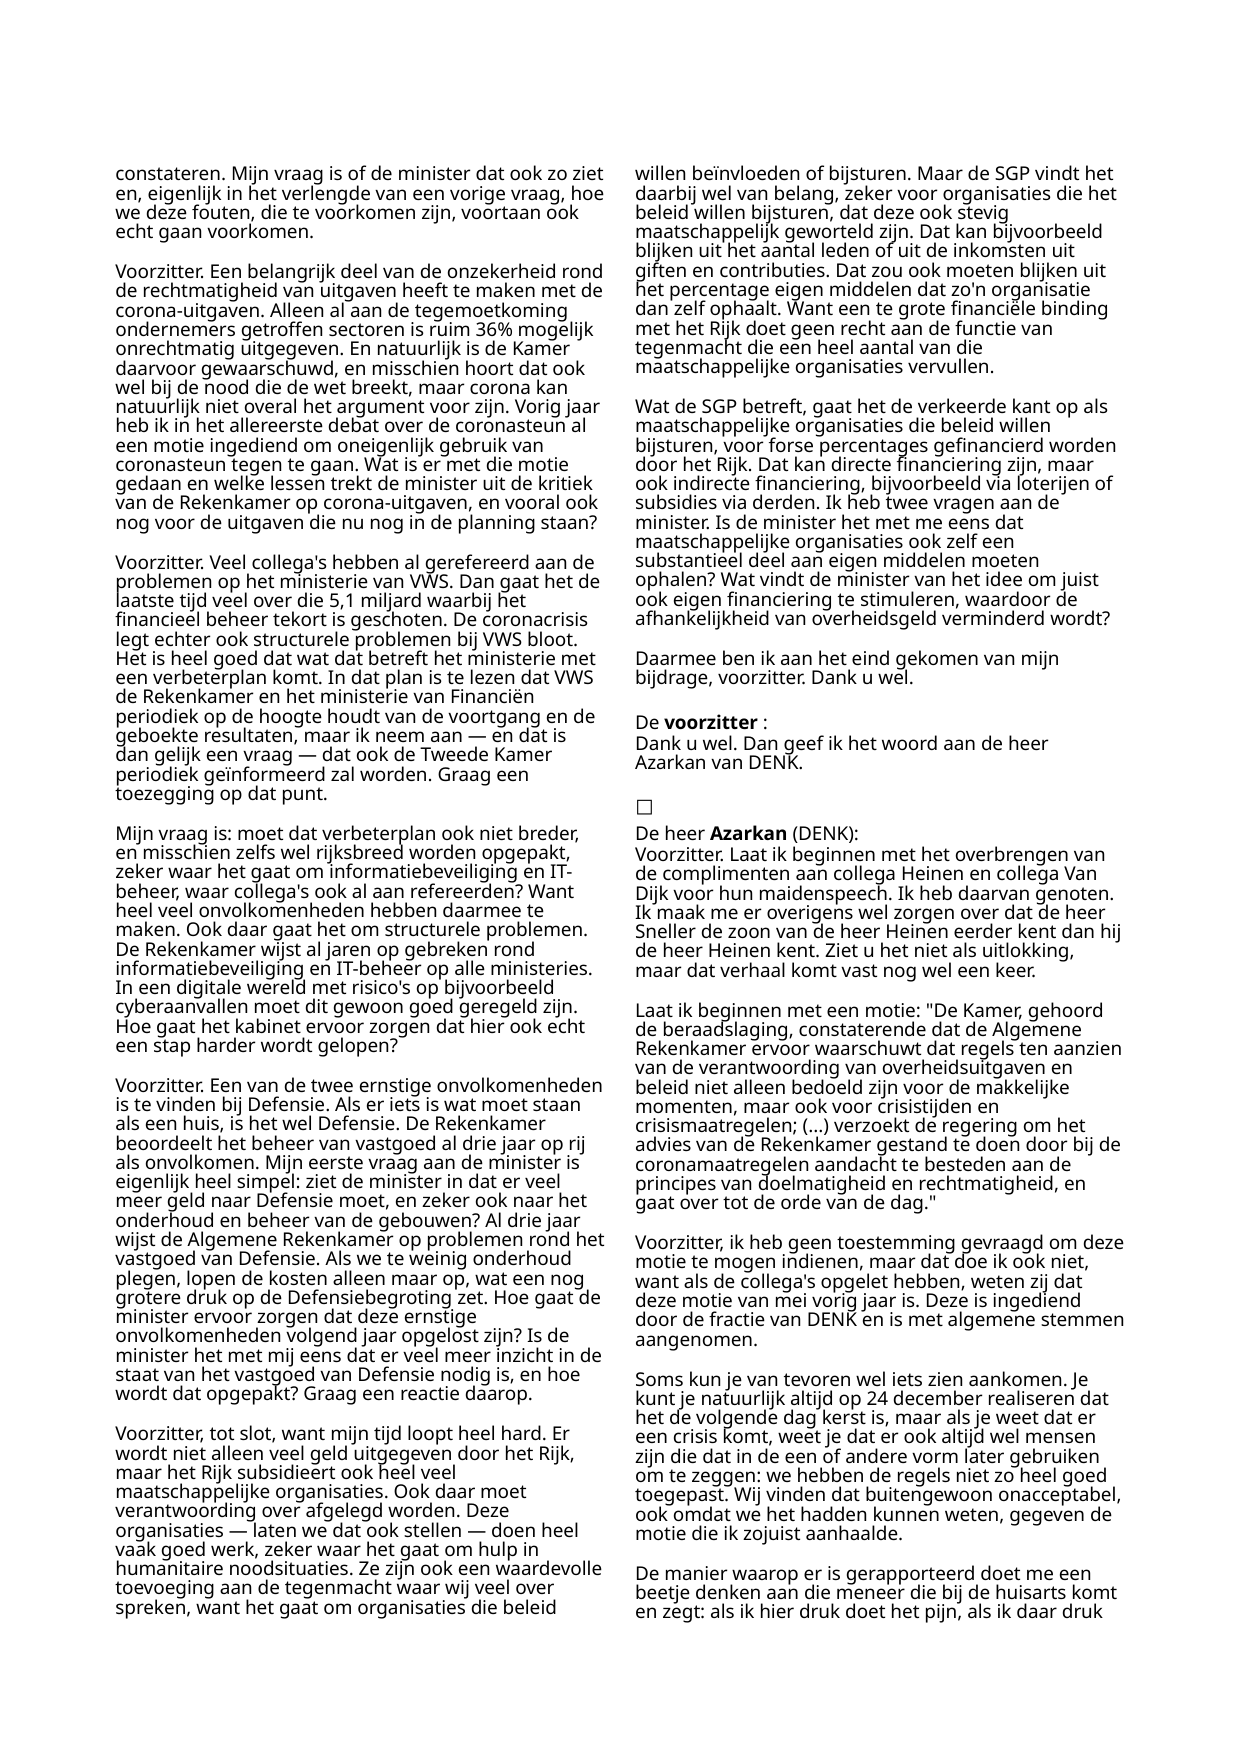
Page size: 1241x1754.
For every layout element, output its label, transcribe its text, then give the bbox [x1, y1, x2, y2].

text Voorzitter, ik heb geen toestemming gevraagd om deze motie te mogen indienen, maar dat doe ik ook niet, want als de collega's opgelet hebben, weten zij dat deze motie van mei vorig jaar is. Deze is ingediend door de fractie van DENK en is met algemene stemmen aangenomen. [635, 1234, 1125, 1350]
text Voorzitter. Een belangrijk deel van de onzekerheid rond de rechtmatigheid van uitgaven heeft te maken met de corona-uitgaven. Alleen al aan de tegemoetkoming ondernemers getroffen sectoren is ruim 36% mogelijk onrechtmatig uitgegeven. En natuurlijk is de Kamer daarvoor gewaarschuwd, en misschien hoort dat ook wel bij de nood die de wet breekt, maar corona kan natuurlijk niet overal het argument voor zijn. Vorig jaar heb ik in het allereerste debat over de coronasteun al een motie ingediend om oneigenlijk gebruik van coronasteun tegen te gaan. Wat is er met die motie gedaan en welke lessen trekt de minister uit de kritiek van de Rekenkamer op corona-uitgaven, en vooral ook nog voor de uitgaven die nu nog in de planning staan? [115, 263, 605, 533]
text constateren. Mijn vraag is of de minister dat ook zo ziet en, eigenlijk in het verlengde van een vorige vraag, hoe we deze fouten, die te voorkomen zijn, voortaan ook echt gaan voorkomen. [115, 165, 605, 242]
text Daarmee ben ik aan het eind gekomen van mijn bijdrage, voorzitter. Dank u wel. [635, 650, 1125, 688]
text Dank u wel. Dan geef ik het woord aan de heer Azarkan van DENK. [635, 735, 1125, 774]
text ⬜ [635, 794, 1125, 820]
text Voorzitter. Laat ik beginnen met het overbrengen van de complimenten aan collega Heinen en collega Van Dijk voor hun maidenspeech. Ik heb daarvan genoten. Ik maak me er overigens wel zorgen over dat de heer Sneller de zoon van de heer Heinen eerder kent dan hij de heer Heinen kent. Ziet u het niet als uitlokking, maar dat verhaal komt vast nog wel een keer. [635, 846, 1125, 981]
text willen beïnvloeden of bijsturen. Maar de SGP vindt het daarbij wel van belang, zeker voor organisaties die het beleid willen bijsturen, dat deze ook stevig maatschappelijk geworteld zijn. Dat kan bijvoorbeeld blijken uit het aantal leden of uit de inkomsten uit giften en contributies. Dat zou ook moeten blijken uit het percentage eigen middelen dat zo'n organisatie dan zelf ophaalt. Want een te grote financiële binding met het Rijk doet geen recht aan de functie van tegenmacht die een heel aantal van die maatschappelijke organisaties vervullen. [635, 165, 1125, 377]
text De manier waarop er is gerapporteerd doet me een beetje denken aan die meneer die bij de huisarts komt en zegt: als ik hier druk doet het pijn, als ik daar druk [635, 1565, 1125, 1623]
text Wat de SGP betreft, gaat het de verkeerde kant op als maatschappelijke organisaties die beleid willen bijsturen, voor forse percentages gefinancierd worden door het Rijk. Dat kan directe financiering zijn, maar ook indirecte financiering, bijvoorbeeld via loterijen of subsidies via derden. Ik heb twee vragen aan de minister. Is de minister het met me eens dat maatschappelijke organisaties ook zelf een substantieel deel aan eigen middelen moeten ophalen? Wat vindt de minister van het idee om juist ook eigen financiering te stimuleren, waardoor de afhankelijkheid van overheidsgeld verminderd wordt? [635, 398, 1125, 629]
text Voorzitter. Een van de twee ernstige onvolkomenheden is te vinden bij Defensie. Als er iets is wat moet staan als een huis, is het wel Defensie. De Rekenkamer beoordeelt het beheer van vastgoed al drie jaar op rij als onvolkomen. Mijn eerste vraag aan de minister is eigenlijk heel simpel: ziet de minister in dat er veel meer geld naar Defensie moet, en zeker ook naar het onderhoud en beheer van de gebouwen? Al drie jaar wijst de Algemene Rekenkamer op problemen rond het vastgoed van Defensie. Als we te weinig onderhoud plegen, lopen de kosten alleen maar op, wat een nog grotere druk op de Defensiebegroting zet. Hoe gaat de minister ervoor zorgen dat deze ernstige onvolkomenheden volgend jaar opgelost zijn? Is de minister het met mij eens dat er veel meer inzicht in de staat van het vastgoed van Defensie nodig is, en hoe wordt dat opgepakt? Graag een reactie daarop. [115, 1077, 605, 1404]
text Mijn vraag is: moet dat verbeterplan ook niet breder, en misschien zelfs wel rijksbreed worden opgepakt, zeker waar het gaat om informatiebeveiliging en IT-beheer, waar collega's ook al aan refereerden? Want heel veel onvolkomenheden hebben daarmee te maken. Ook daar gaat het om structurele problemen. De Rekenkamer wijst al jaren op gebreken rond informatiebeveiliging en IT-beheer op alle ministeries. In een digitale wereld met risico's op bijvoorbeeld cyberaanvallen moet dit gewoon goed geregeld zijn. Hoe gaat het kabinet ervoor zorgen dat hier ook echt een stap harder wordt gelopen? [115, 825, 605, 1056]
text Soms kun je van tevoren wel iets zien aankomen. Je kunt je natuurlijk altijd op 24 december realiseren dat het de volgende dag kerst is, maar als je weet dat er een crisis komt, weet je dat er ook altijd wel mensen zijn die dat in de een of andere vorm later gebruiken om te zeggen: we hebben de regels niet zo heel goed toegepast. Wij vinden dat buitengewoon onacceptabel, ook omdat we het hadden kunnen weten, gegeven de motie die ik zojuist aanhaalde. [635, 1371, 1125, 1544]
text De heer Azarkan (DENK): [635, 820, 1125, 846]
text Voorzitter, tot slot, want mijn tijd loopt heel hard. Er wordt niet alleen veel geld uitgegeven door het Rijk, maar het Rijk subsidieert ook heel veel maatschappelijke organisaties. Ook daar moet verantwoording over afgelegd worden. Deze organisaties — laten we dat ook stellen — doen heel vaak goed werk, zeker waar het gaat om hulp in humanitaire noodsituaties. Ze zijn ook een waardevolle toevoeging aan de tegenmacht waar wij veel over spreken, want het gaat om organisaties die beleid [115, 1425, 605, 1618]
text De voorzitter : [635, 709, 1125, 735]
text Voorzitter. Veel collega's hebben al gerefereerd aan de problemen op het ministerie van VWS. Dan gaat het de laatste tijd veel over die 5,1 miljard waarbij het financieel beheer tekort is geschoten. De coronacrisis legt echter ook structurele problemen bij VWS bloot. Het is heel goed dat wat dat betreft het ministerie met een verbeterplan komt. In dat plan is te lezen dat VWS de Rekenkamer en het ministerie van Financiën periodiek op de hoogte houdt van de voortgang en de geboekte resultaten, maar ik neem aan — en dat is dan gelijk een vraag — dat ook de Tweede Kamer periodiek geïnformeerd zal worden. Graag een toezegging op dat punt. [115, 554, 605, 804]
text Laat ik beginnen met een motie: "De Kamer, gehoord de beraadslaging, constaterende dat de Algemene Rekenkamer ervoor waarschuwt dat regels ten aanzien van de verantwoording van overheidsuitgaven en beleid niet alleen bedoeld zijn voor de makkelijke momenten, maar ook voor crisistijden en crisismaatregelen; (...) verzoekt de regering om het advies van de Rekenkamer gestand te doen door bij de coronamaatregelen aandacht te besteden aan de principes van doelmatigheid en rechtmatigheid, en gaat over tot de orde van de dag." [635, 1002, 1125, 1213]
